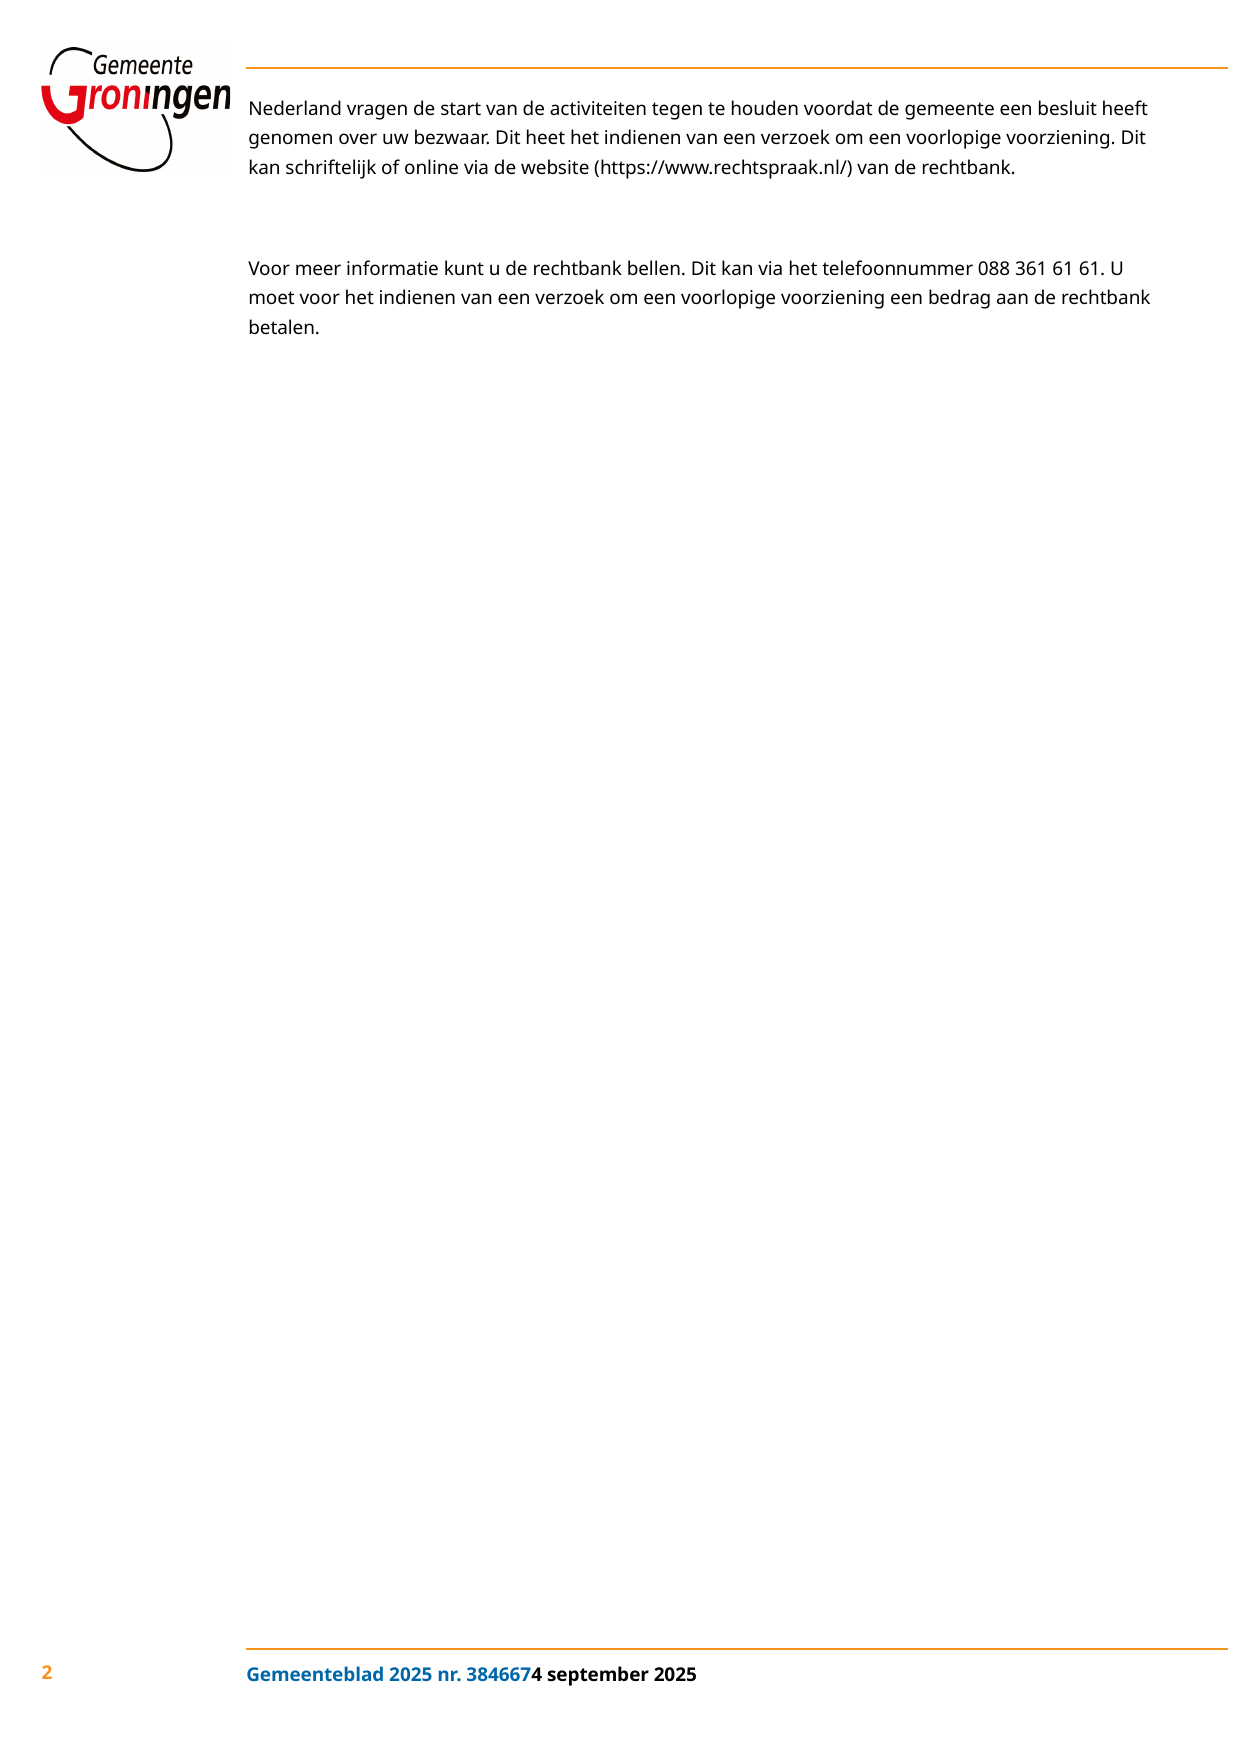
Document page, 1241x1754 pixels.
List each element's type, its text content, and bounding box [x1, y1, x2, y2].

text Nederland vragen de start van de activiteiten tegen te houden voordat de gemeente een besluit heeft genomen over uw bezwaar. Dit heet het indienen van een verzoek om een voorlopige voorziening. Dit kan schriftelijk of online via de website (https://www.rechtspraak.nl/) van de rechtbank. [248, 95, 1152, 180]
picture [41, 47, 231, 172]
text Voor meer informatie kunt u de rechtbank bellen. Dit kan via het telefoonnummer 088 361 61 61. U moet voor het indienen van een verzoek om een voorlopige voorziening een bedrag aan de rechtbank betalen. [248, 255, 1152, 340]
